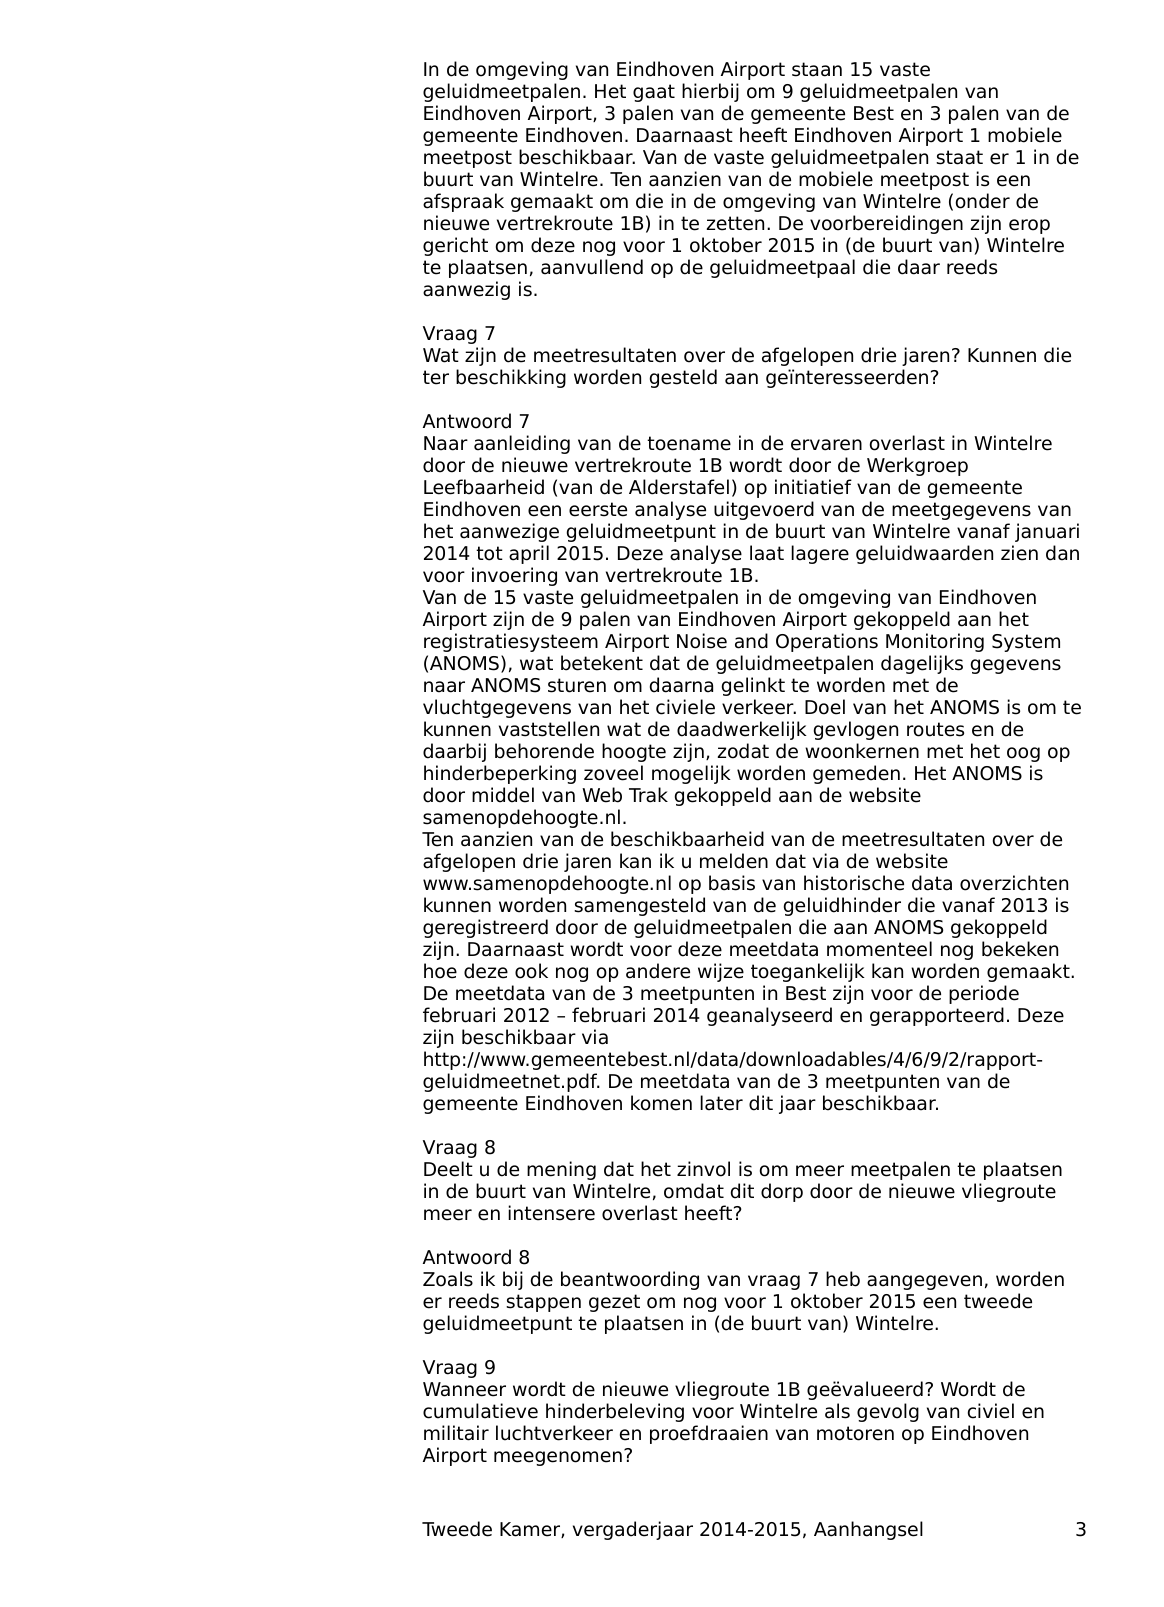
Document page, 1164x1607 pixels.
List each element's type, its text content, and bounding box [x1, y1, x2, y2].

text Ten aanzien van de beschikbaarheid van de meetresultaten over de afgelopen drie jaren kan ik u melden dat via de website www.samenopdehoogte.nl op basis van historische data overzichten kunnen worden samengesteld van de geluidhinder die vanaf 2013 is geregistreerd door de geluidmeetpalen die aan ANOMS gekoppeld zijn. Daarnaast wordt voor deze meetdata momenteel nog bekeken hoe deze ook nog op andere wijze toegankelijk kan worden gemaakt. De meetdata van de 3 meetpunten in Best zijn voor de periode februari 2012 – februari 2014 geanalyseerd en gerapporteerd. Deze zijn beschikbaar via http://www.gemeentebest.nl/data/downloadables/4/6/9/2/rapport-geluidmeetnet.pdf. De meetdata van de 3 meetpunten van de gemeente Eindhoven komen later dit jaar beschikbaar. [422, 829, 1087, 1114]
text Van de 15 vaste geluidmeetpalen in de omgeving van Eindhoven Airport zijn de 9 palen van Eindhoven Airport gekoppeld aan het registratiesysteem Airport Noise and Operations Monitoring System (ANOMS), wat betekent dat de geluidmeetpalen dagelijks gegevens naar ANOMS sturen om daarna gelinkt te worden met de vluchtgegevens van het civiele verkeer. Doel van het ANOMS is om te kunnen vaststellen wat de daadwerkelijk gevlogen routes en de daarbij behorende hoogte zijn, zodat de woonkernen met het oog op hinderbeperking zoveel mogelijk worden gemeden. Het ANOMS is door middel van Web Trak gekoppeld aan de website samenopdehoogte.nl. [422, 587, 1087, 829]
text Naar aanleiding van de toename in de ervaren overlast in Wintelre door de nieuwe vertrekroute 1B wordt door de Werkgroep Leefbaarheid (van de Alderstafel) op initiatief van de gemeente Eindhoven een eerste analyse uitgevoerd van de meetgegevens van het aanwezige geluidmeetpunt in de buurt van Wintelre vanaf januari 2014 tot april 2015. Deze analyse laat lagere geluidwaarden zien dan voor invoering van vertrekroute 1B. [422, 433, 1087, 587]
text Antwoord 8 [422, 1247, 1087, 1269]
text Antwoord 7 [422, 411, 1087, 433]
text Wat zijn de meetresultaten over de afgelopen drie jaren? Kunnen die ter beschikking worden gesteld aan geïnteresseerden? [422, 345, 1087, 389]
text Wanneer wordt de nieuwe vliegroute 1B geëvalueerd? Wordt de cumulatieve hinderbeleving voor Wintelre als gevolg van civiel en militair luchtverkeer en proefdraaien van motoren op Eindhoven Airport meegenomen? [422, 1379, 1087, 1467]
text Vraag 8 [422, 1137, 1087, 1159]
text Deelt u de mening dat het zinvol is om meer meetpalen te plaatsen in de buurt van Wintelre, omdat dit dorp door de nieuwe vliegroute meer en intensere overlast heeft? [422, 1159, 1087, 1224]
text Vraag 7 [422, 323, 1087, 345]
text Zoals ik bij de beantwoording van vraag 7 heb aangegeven, worden er reeds stappen gezet om nog voor 1 oktober 2015 een tweede geluidmeetpunt te plaatsen in (de buurt van) Wintelre. [422, 1269, 1087, 1335]
text In de omgeving van Eindhoven Airport staan 15 vaste geluidmeetpalen. Het gaat hierbij om 9 geluidmeetpalen van Eindhoven Airport, 3 palen van de gemeente Best en 3 palen van de gemeente Eindhoven. Daarnaast heeft Eindhoven Airport 1 mobiele meetpost beschikbaar. Van de vaste geluidmeetpalen staat er 1 in de buurt van Wintelre. Ten aanzien van de mobiele meetpost is een afspraak gemaakt om die in de omgeving van Wintelre (onder de nieuwe vertrekroute 1B) in te zetten. De voorbereidingen zijn erop gericht om deze nog voor 1 oktober 2015 in (de buurt van) Wintelre te plaatsen, aanvullend op de geluidmeetpaal die daar reeds aanwezig is. [422, 59, 1087, 301]
text Vraag 9 [422, 1357, 1087, 1379]
